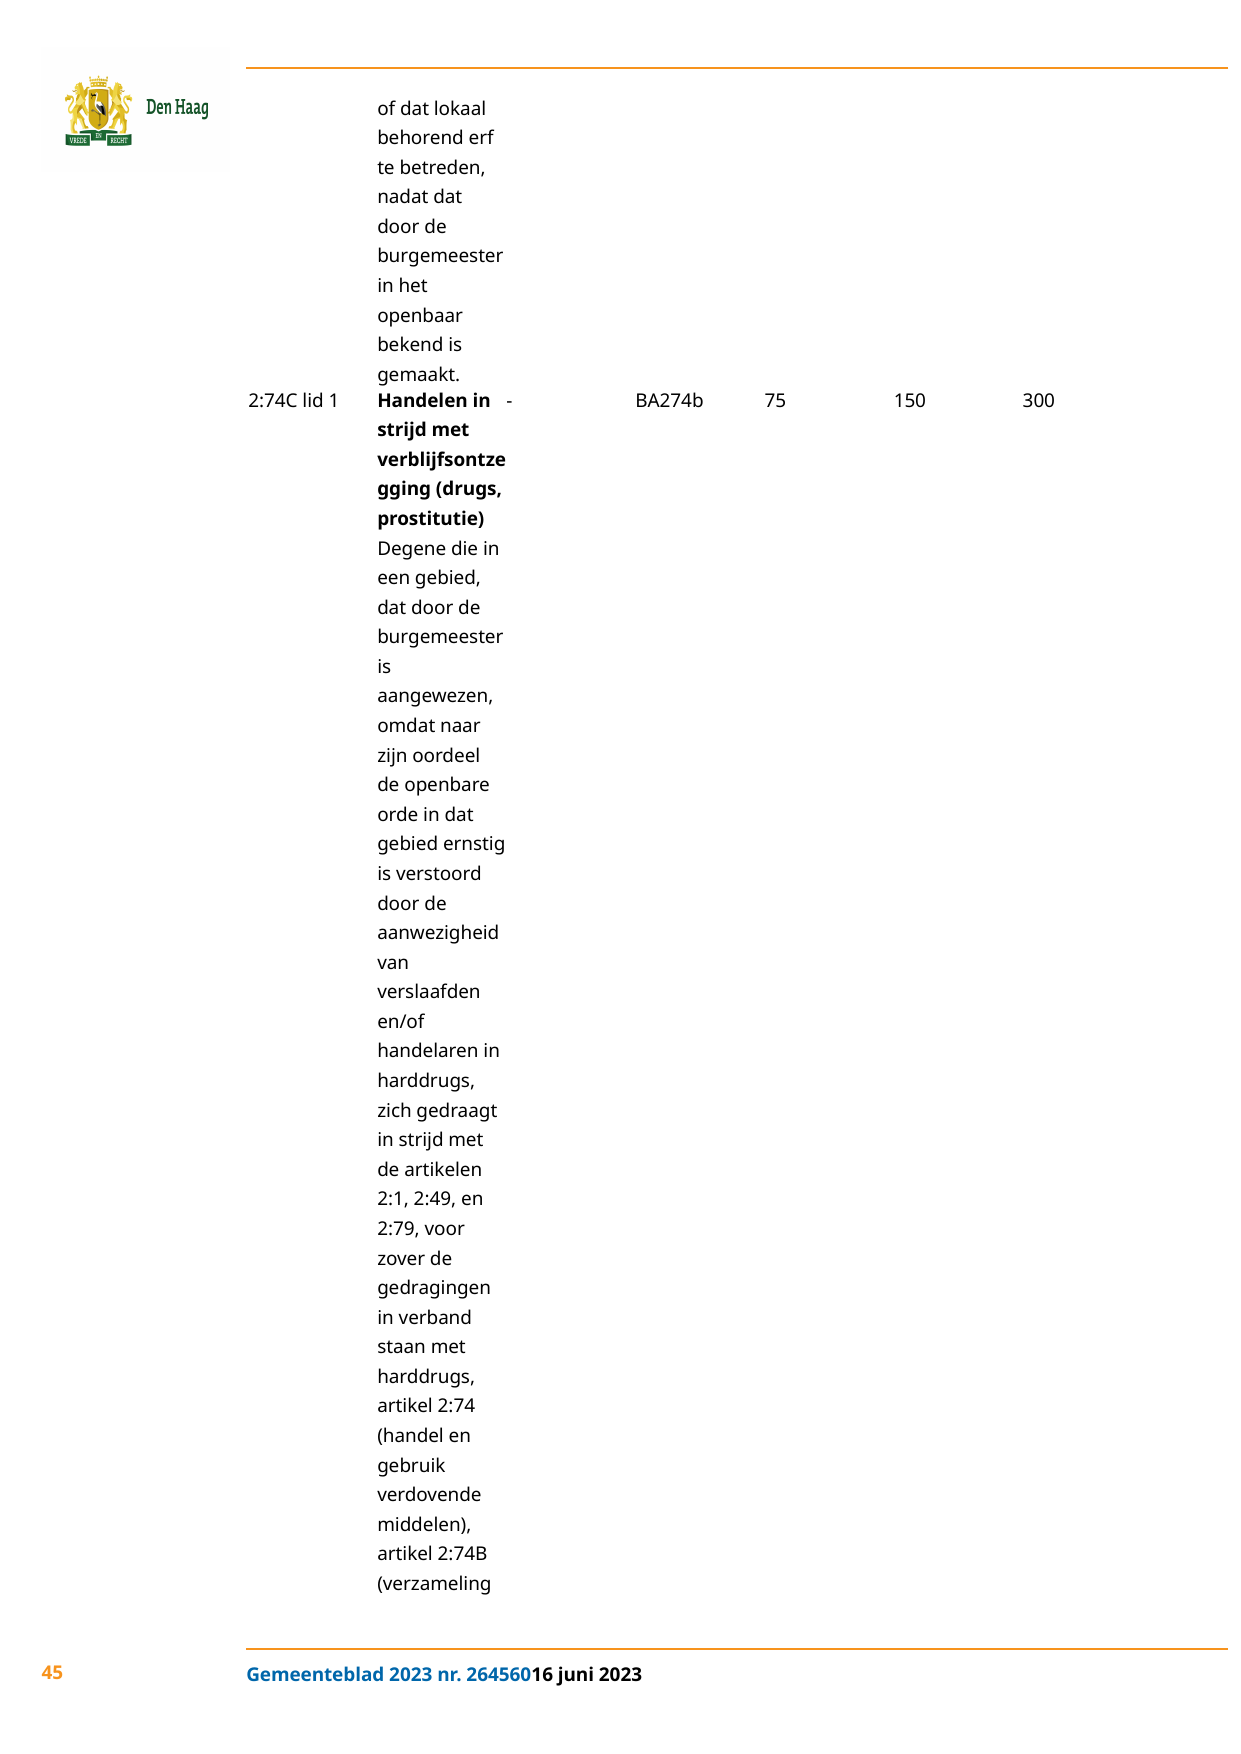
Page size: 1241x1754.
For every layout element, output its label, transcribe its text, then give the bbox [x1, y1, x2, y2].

table_cell [635, 95, 764, 387]
table_cell - [506, 387, 635, 1596]
table_cell 75 [764, 387, 893, 1596]
table_cell of dat lokaal behorend erf te betreden, nadat dat door de burgemeester in het openbaar bekend is gemaakt. [377, 95, 506, 387]
table_cell [894, 95, 1022, 387]
table_cell BA274b [635, 387, 764, 1596]
picture [41, 47, 231, 172]
table_cell [764, 95, 893, 387]
table_cell 150 [894, 387, 1022, 1596]
table_cell [248, 95, 377, 387]
table_cell 2:74C lid 1 [248, 387, 377, 1596]
table_cell Handelen in strijd met verblijfsontzegging (drugs, prostitutie) Degene die in een gebied, dat door de burgemeester is aangewezen, omdat naar zijn oordeel de openbare orde in dat gebied ernstig is verstoord door de aanwezigheid van verslaafden en/of handelaren in harddrugs, zich gedraagt in strijd met de artikelen 2:1, 2:49, en 2:79, voor zover de gedragingen in verband staan met harddrugs, artikel 2:74 (handel en gebruik verdovende middelen), artikel 2:74B (verzameling [377, 387, 506, 1596]
table_cell 300 [1023, 387, 1152, 1596]
table_cell [1023, 95, 1152, 387]
table_cell - [506, 95, 635, 387]
